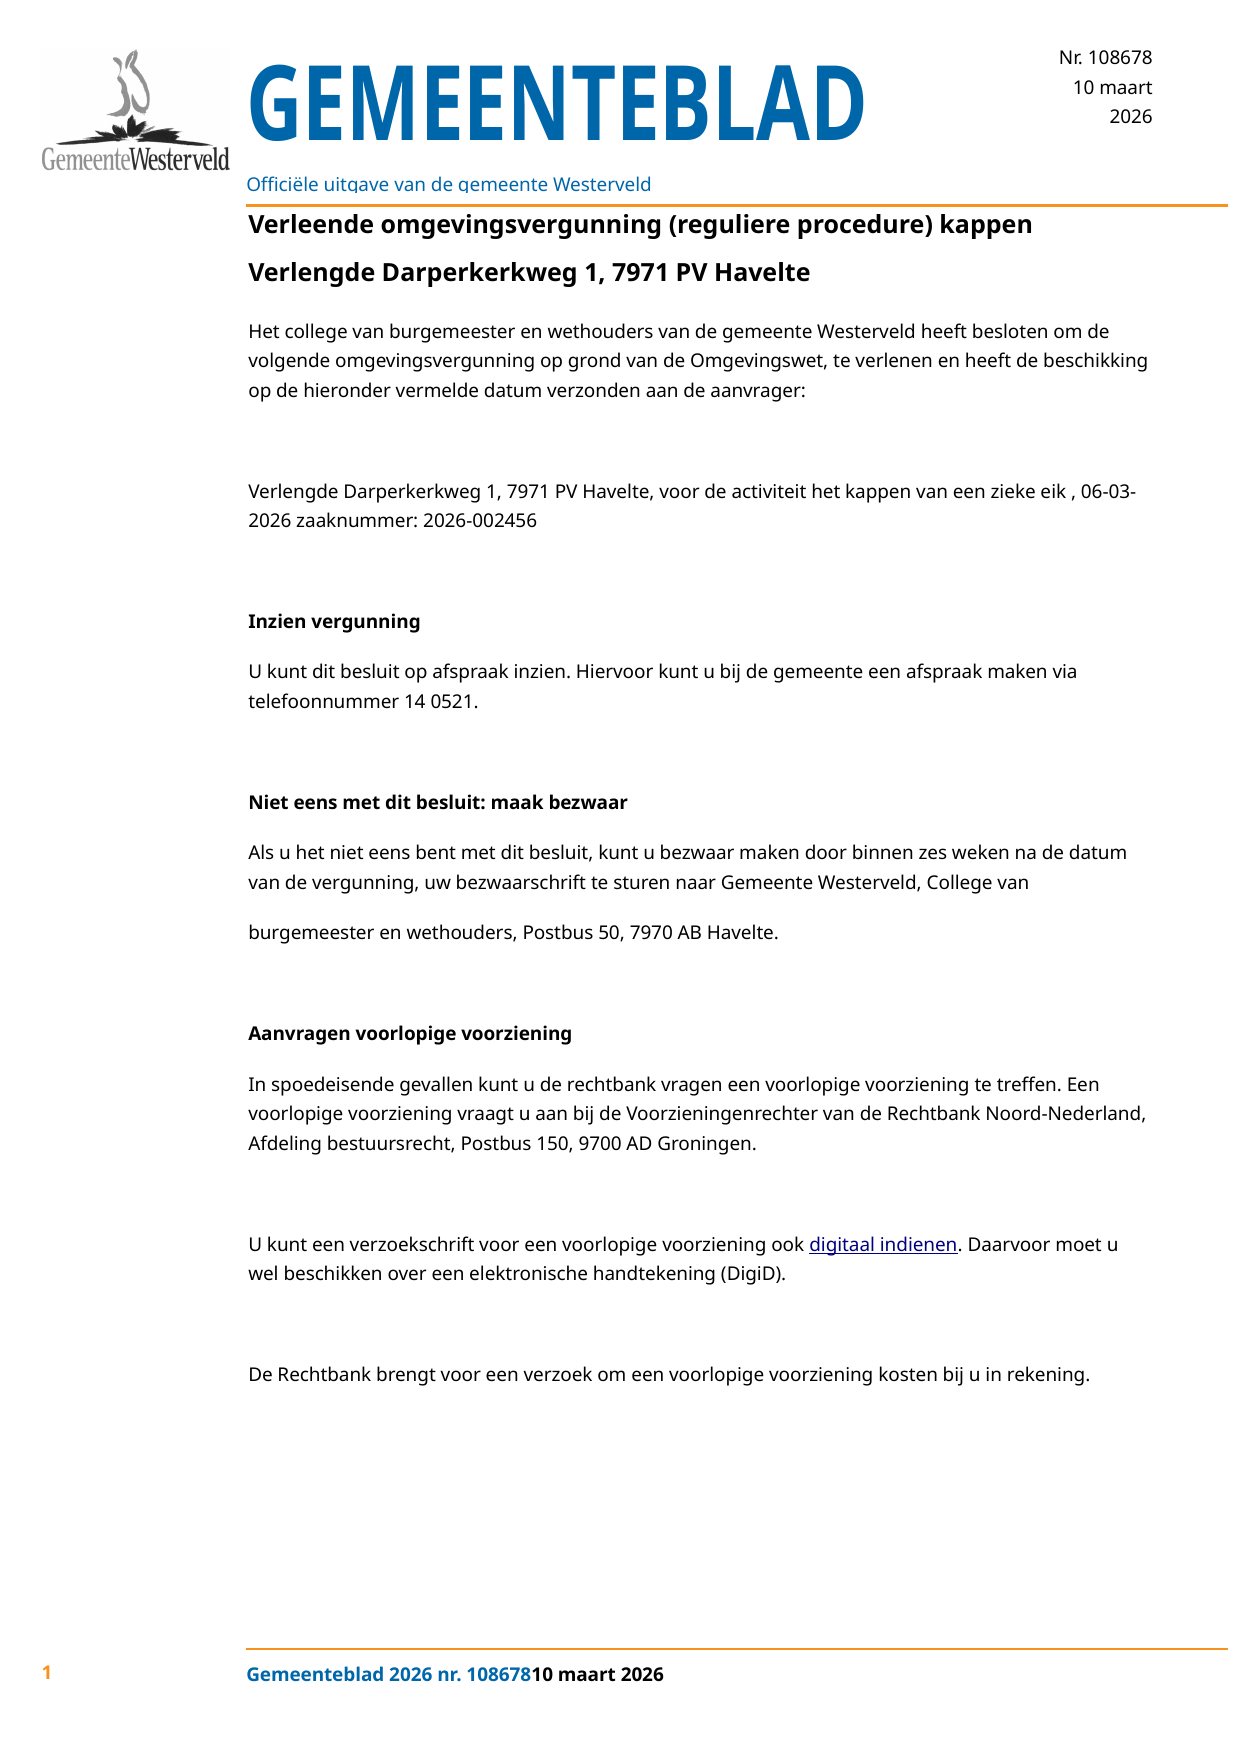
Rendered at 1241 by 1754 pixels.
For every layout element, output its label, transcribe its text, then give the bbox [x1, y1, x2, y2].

text Verlengde Darperkerkweg 1, 7971 PV Havelte, voor de activiteit het kappen van een zieke eik , 06-03-2026 zaaknummer: 2026-002456 [248, 478, 1152, 533]
text U kunt een verzoekschrift voor een voorlopige voorziening ook digitaal indienen. Daarvoor moet u wel beschikken over een elektronische handtekening (DigiD). [248, 1231, 1152, 1286]
text In spoedeisende gevallen kunt u de rechtbank vragen een voorlopige voorziening te treffen. Een voorlopige voorziening vraagt u aan bij de Voorzieningenrechter van de Rechtbank Noord-Nederland, Afdeling bestuursrecht, Postbus 150, 9700 AD Groningen. [248, 1071, 1152, 1156]
picture [41, 47, 231, 172]
text De Rechtbank brengt voor een verzoek om een voorlopige voorziening kosten bij u in rekening. [248, 1361, 1152, 1387]
text U kunt dit besluit op afspraak inzien. Hiervoor kunt u bij de gemeente een afspraak maken via telefoonnummer 14 0521. [248, 659, 1152, 714]
text Verleende omgevingsvergunning (reguliere procedure) kappen Verlengde Darperkerkweg 1, 7971 PV Havelte [248, 207, 1152, 288]
text Als u het niet eens bent met dit besluit, kunt u bezwaar maken door binnen zes weken na de datum van de vergunning, uw bezwaarschrift te sturen naar Gemeente Westerveld, College van [248, 839, 1152, 895]
text Aanvragen voorlopige voorziening [248, 1020, 1152, 1046]
text Het college van burgemeester en wethouders van de gemeente Westerveld heeft besloten om de volgende omgevingsvergunning op grond van de Omgevingswet, te verlenen en heeft de beschikking op de hieronder vermelde datum verzonden aan de aanvrager: [248, 318, 1152, 403]
text Niet eens met dit besluit: maak bezwaar [248, 789, 1152, 815]
text burgemeester en wethouders, Postbus 50, 7970 AB Havelte. [248, 919, 1152, 945]
text Inzien vergunning [248, 608, 1152, 634]
